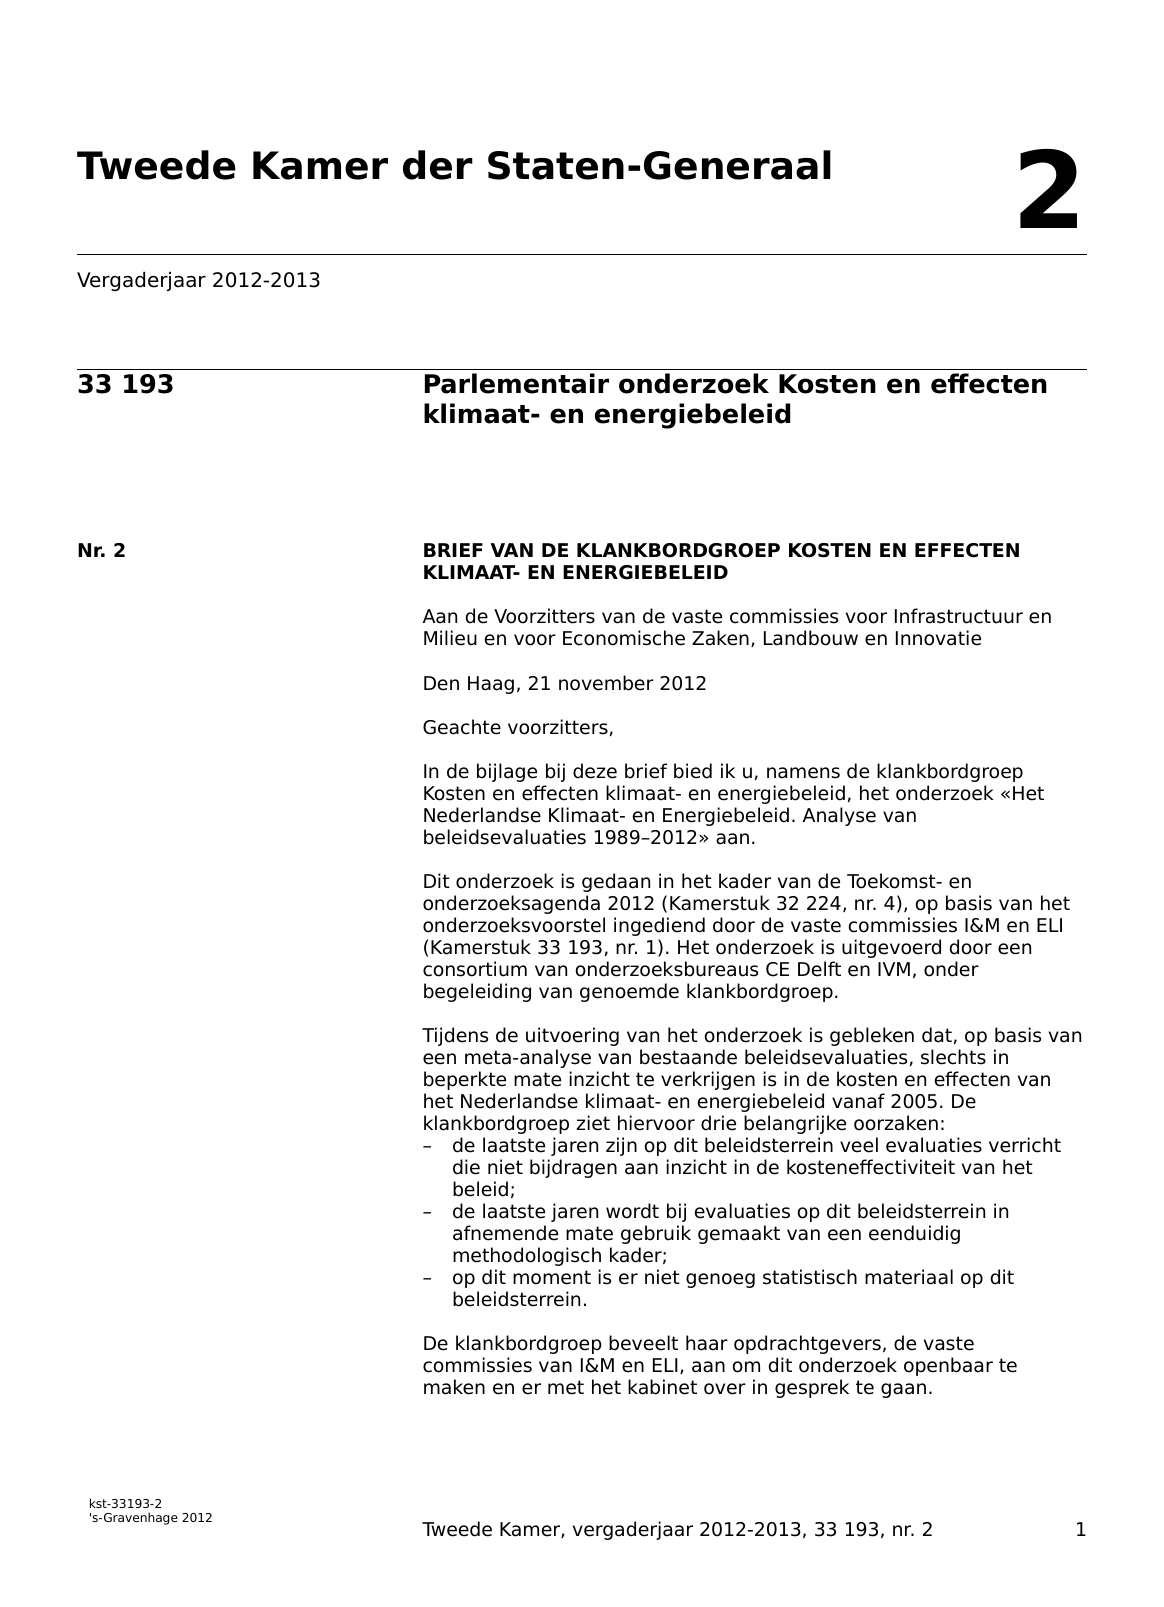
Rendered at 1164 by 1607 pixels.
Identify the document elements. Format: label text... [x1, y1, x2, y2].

subtitle 33 193 Parlementair onderzoek Kosten en effecten klimaat- en energiebeleid [77, 370, 1087, 429]
text – op dit moment is er niet genoeg statistisch materiaal op dit beleidsterrein. [422, 1267, 1087, 1311]
table_cell Vergaderjaar 2012-2013 [77, 255, 1087, 369]
text 's-Gravenhage 2012 [88, 1511, 323, 1525]
subtitle Nr. 2 BRIEF VAN DE KLANKBORDGROEP KOSTEN EN EFFECTEN KLIMAAT- EN ENERGIEBELEID [77, 540, 1087, 584]
table_header 2 [886, 130, 1087, 254]
text Aan de Voorzitters van de vaste commissies voor Infrastructuur en Milieu en voor Economische Zaken, Landbouw en Innovatie [422, 606, 1087, 650]
text Geachte voorzitters, [422, 717, 1087, 739]
text In de bijlage bij deze brief bied ik u, namens de klankbordgroep Kosten en effecten klimaat- en energiebeleid, het onderzoek «Het Nederlandse Klimaat- en Energiebeleid. Analyse van beleidsevaluaties 1989–2012» aan. [422, 761, 1087, 849]
text kst-33193-2 [88, 1497, 323, 1511]
text De klankbordgroep beveelt haar opdrachtgevers, de vaste commissies van I&M en ELI, aan om dit onderzoek openbaar te maken en er met het kabinet over in gesprek te gaan. [422, 1333, 1087, 1399]
text – de laatste jaren zijn op dit beleidsterrein veel evaluaties verricht die niet bijdragen aan inzicht in de kosteneffectiviteit van het beleid; [422, 1135, 1087, 1201]
text – de laatste jaren wordt bij evaluaties op dit beleidsterrein in afnemende mate gebruik gemaakt van een eenduidig methodologisch kader; [422, 1201, 1087, 1267]
text Dit onderzoek is gedaan in het kader van de Toekomst- en onderzoeksagenda 2012 (Kamerstuk 32 224, nr. 4), op basis van het onderzoeksvoorstel ingediend door de vaste commissies I&M en ELI (Kamerstuk 33 193, nr. 1). Het onderzoek is uitgevoerd door een consortium van onderzoeksbureaus CE Delft en IVM, onder begeleiding van genoemde klankbordgroep. [422, 871, 1087, 1003]
table_header Tweede Kamer der Staten-Generaal [77, 130, 886, 254]
text Den Haag, 21 november 2012 [422, 672, 1087, 694]
text Tijdens de uitvoering van het onderzoek is gebleken dat, op basis van een meta-analyse van bestaande beleidsevaluaties, slechts in beperkte mate inzicht te verkrijgen is in de kosten en effecten van het Nederlandse klimaat- en energiebeleid vanaf 2005. De klankbordgroep ziet hiervoor drie belangrijke oorzaken: [422, 1025, 1087, 1135]
